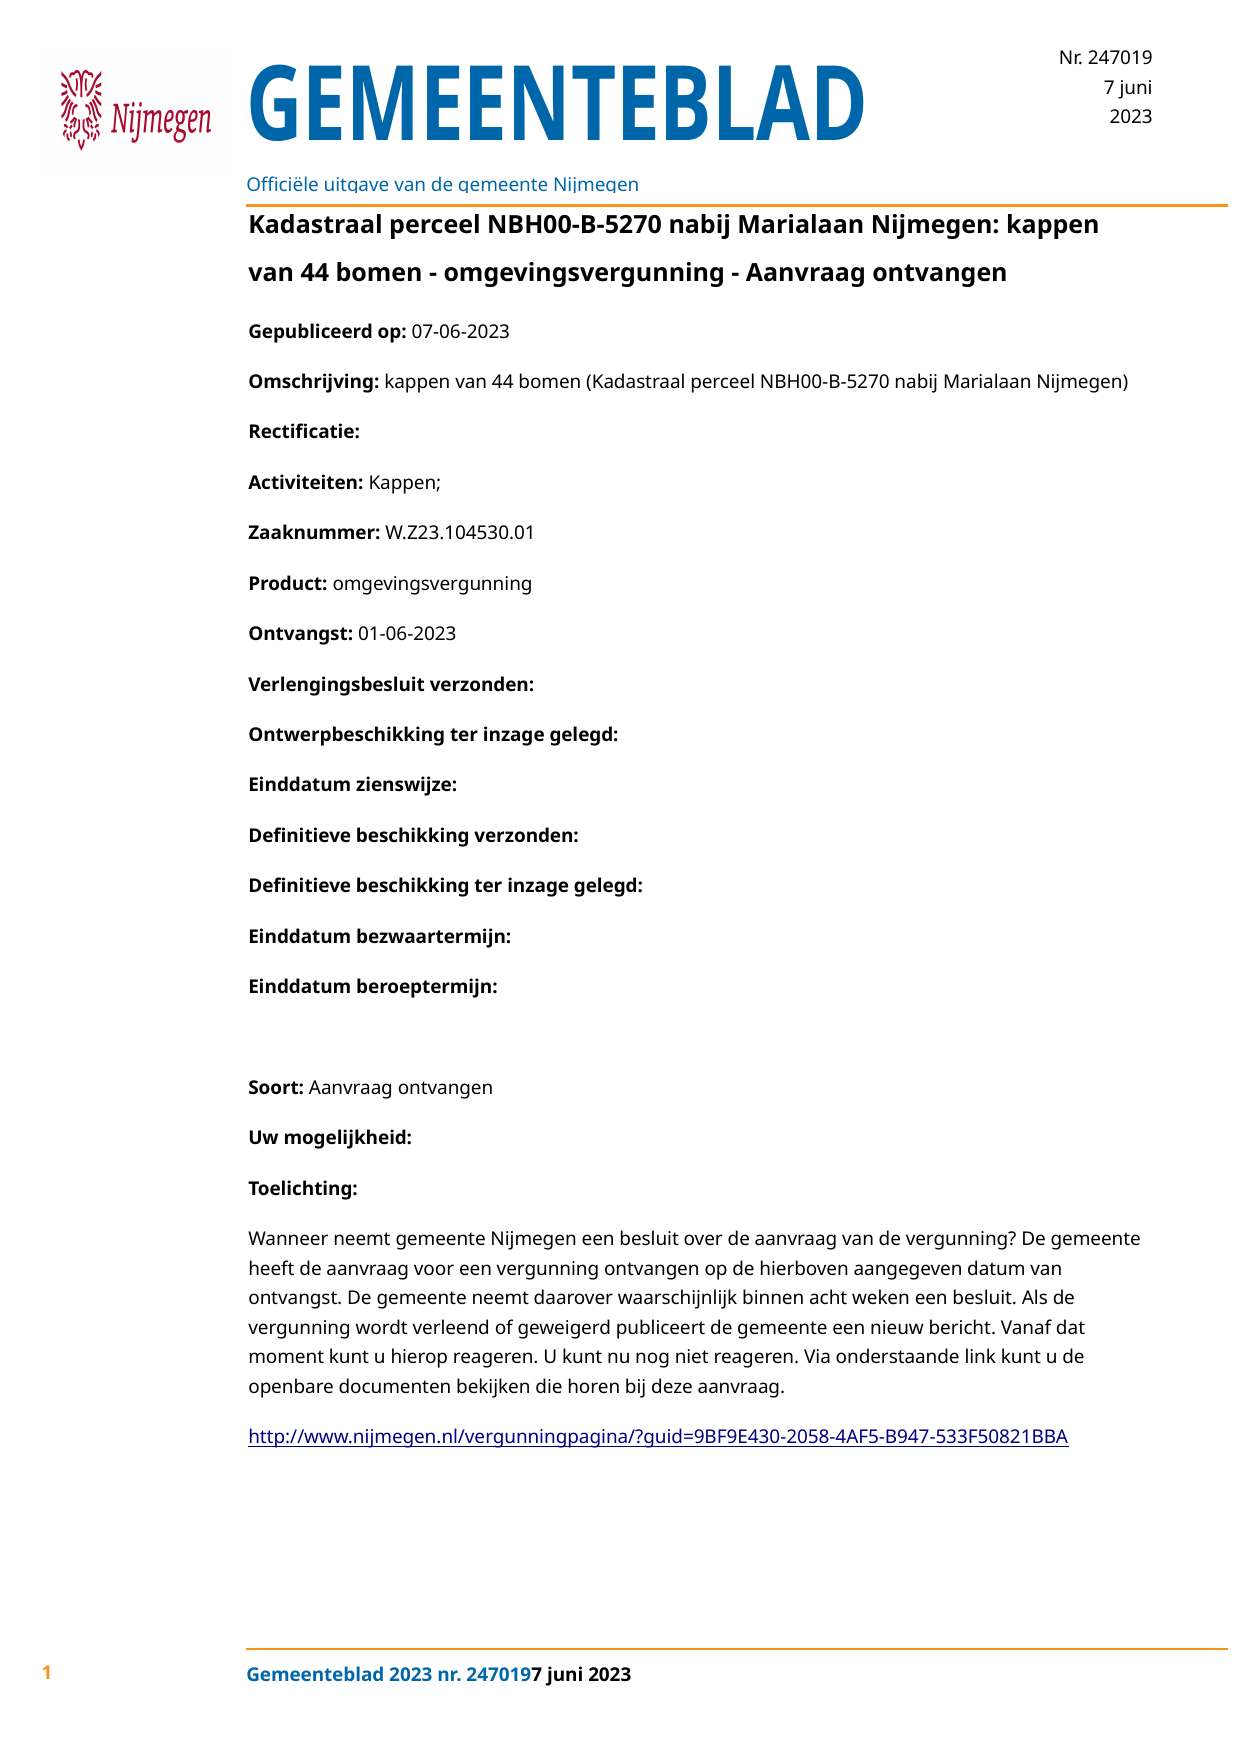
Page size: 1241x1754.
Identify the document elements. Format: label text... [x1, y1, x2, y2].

text Verlengingsbesluit verzonden: [248, 671, 1152, 697]
text Gepubliceerd op: 07-06-2023 [248, 318, 1152, 344]
text Omschrijving: kappen van 44 bomen (Kadastraal perceel NBH00-B-5270 nabij Marialaan Nijmegen) [248, 368, 1152, 394]
text Rectificatie: [248, 419, 1152, 444]
text Uw mogelijkheid: [248, 1124, 1152, 1150]
text Definitieve beschikking verzonden: [248, 822, 1152, 848]
text Definitieve beschikking ter inzage gelegd: [248, 872, 1152, 898]
text Activiteiten: Kappen; [248, 469, 1152, 495]
picture [41, 47, 231, 172]
text Soort: Aanvraag ontvangen [248, 1074, 1152, 1100]
text Ontwerpbeschikking ter inzage gelegd: [248, 721, 1152, 747]
text Einddatum beroeptermijn: [248, 973, 1152, 999]
text Kadastraal perceel NBH00-B-5270 nabij Marialaan Nijmegen: kappen van 44 bomen - omgevingsvergunning - Aanvraag ontvangen [248, 207, 1152, 288]
text Product: omgevingsvergunning [248, 570, 1152, 596]
text Toelichting: [248, 1175, 1152, 1201]
text Einddatum bezwaartermijn: [248, 923, 1152, 949]
text Wanneer neemt gemeente Nijmegen een besluit over de aanvraag van de vergunning? De gemeente heeft de aanvraag voor een vergunning ontvangen op de hierboven aangegeven datum van ontvangst. De gemeente neemt daarover waarschijnlijk binnen acht weken een besluit. Als de vergunning wordt verleend of geweigerd publiceert de gemeente een nieuw bericht. Vanaf dat moment kunt u hierop reageren. U kunt nu nog niet reageren. Via onderstaande link kunt u de openbare documenten bekijken die horen bij deze aanvraag. [248, 1225, 1152, 1399]
text http://www.nijmegen.nl/vergunningpagina/?guid=9BF9E430-2058-4AF5-B947-533F50821BBA [248, 1424, 1152, 1449]
text Ontvangst: 01-06-2023 [248, 620, 1152, 646]
text Einddatum zienswijze: [248, 772, 1152, 797]
text Zaaknummer: W.Z23.104530.01 [248, 519, 1152, 545]
